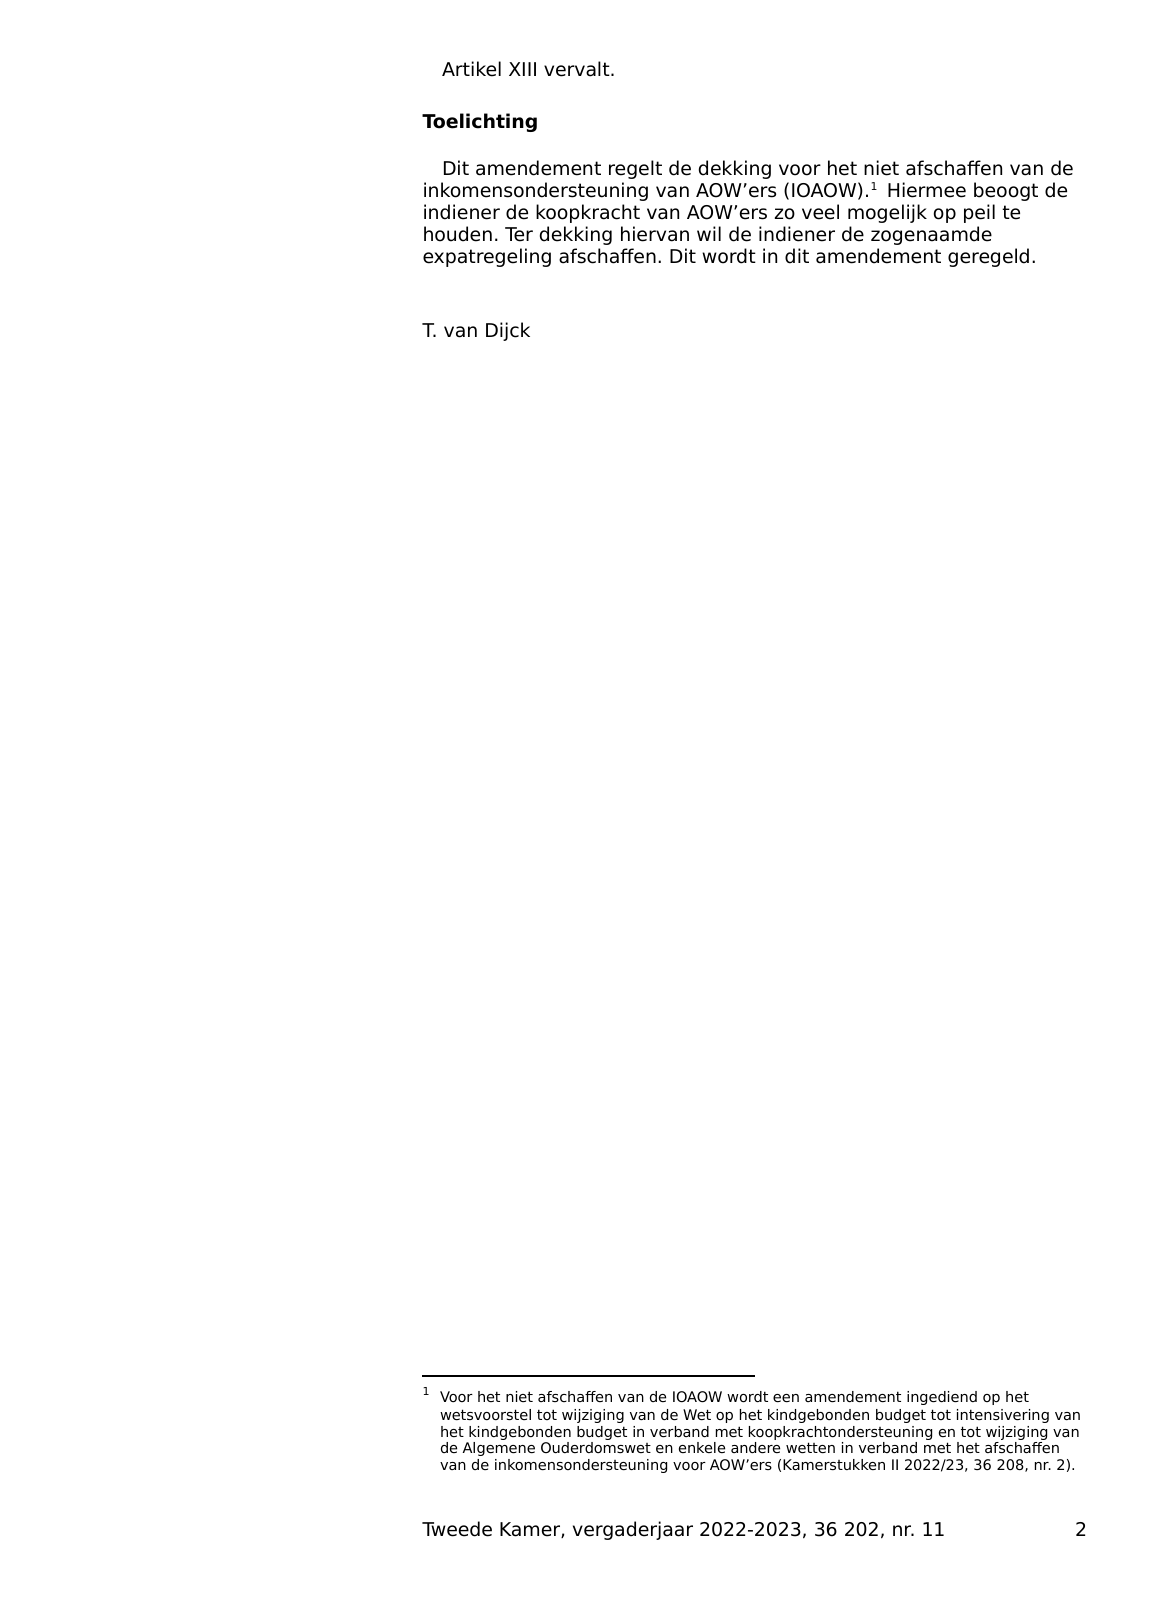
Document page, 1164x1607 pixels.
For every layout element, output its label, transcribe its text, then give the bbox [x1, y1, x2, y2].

text Dit amendement regelt de dekking voor het niet afschaffen van de inkomensondersteuning van AOW’ers (IOAOW). Hiermee beoogt de indiener de koopkracht van AOW’ers zo veel mogelijk op peil te houden. Ter dekking hiervan wil de indiener de zogenaamde expatregeling afschaffen. Dit wordt in dit amendement geregeld. [422, 158, 1087, 268]
text Artikel XIII vervalt. [422, 59, 1087, 81]
subtitle Toelichting [422, 111, 1087, 133]
text Voor het niet afschaffen van de IOAOW wordt een amendement ingediend op het wetsvoorstel tot wijziging van de Wet op het kindgebonden budget tot intensivering van het kindgebonden budget in verband met koopkrachtondersteuning en tot wijziging van de Algemene Ouderdomswet en enkele andere wetten in verband met het afschaffen van de inkomensondersteuning voor AOW’ers (Kamerstukken II 2022/23, 36 208, nr. 2). [422, 1385, 1087, 1474]
text T. van Dijck [422, 298, 1087, 342]
